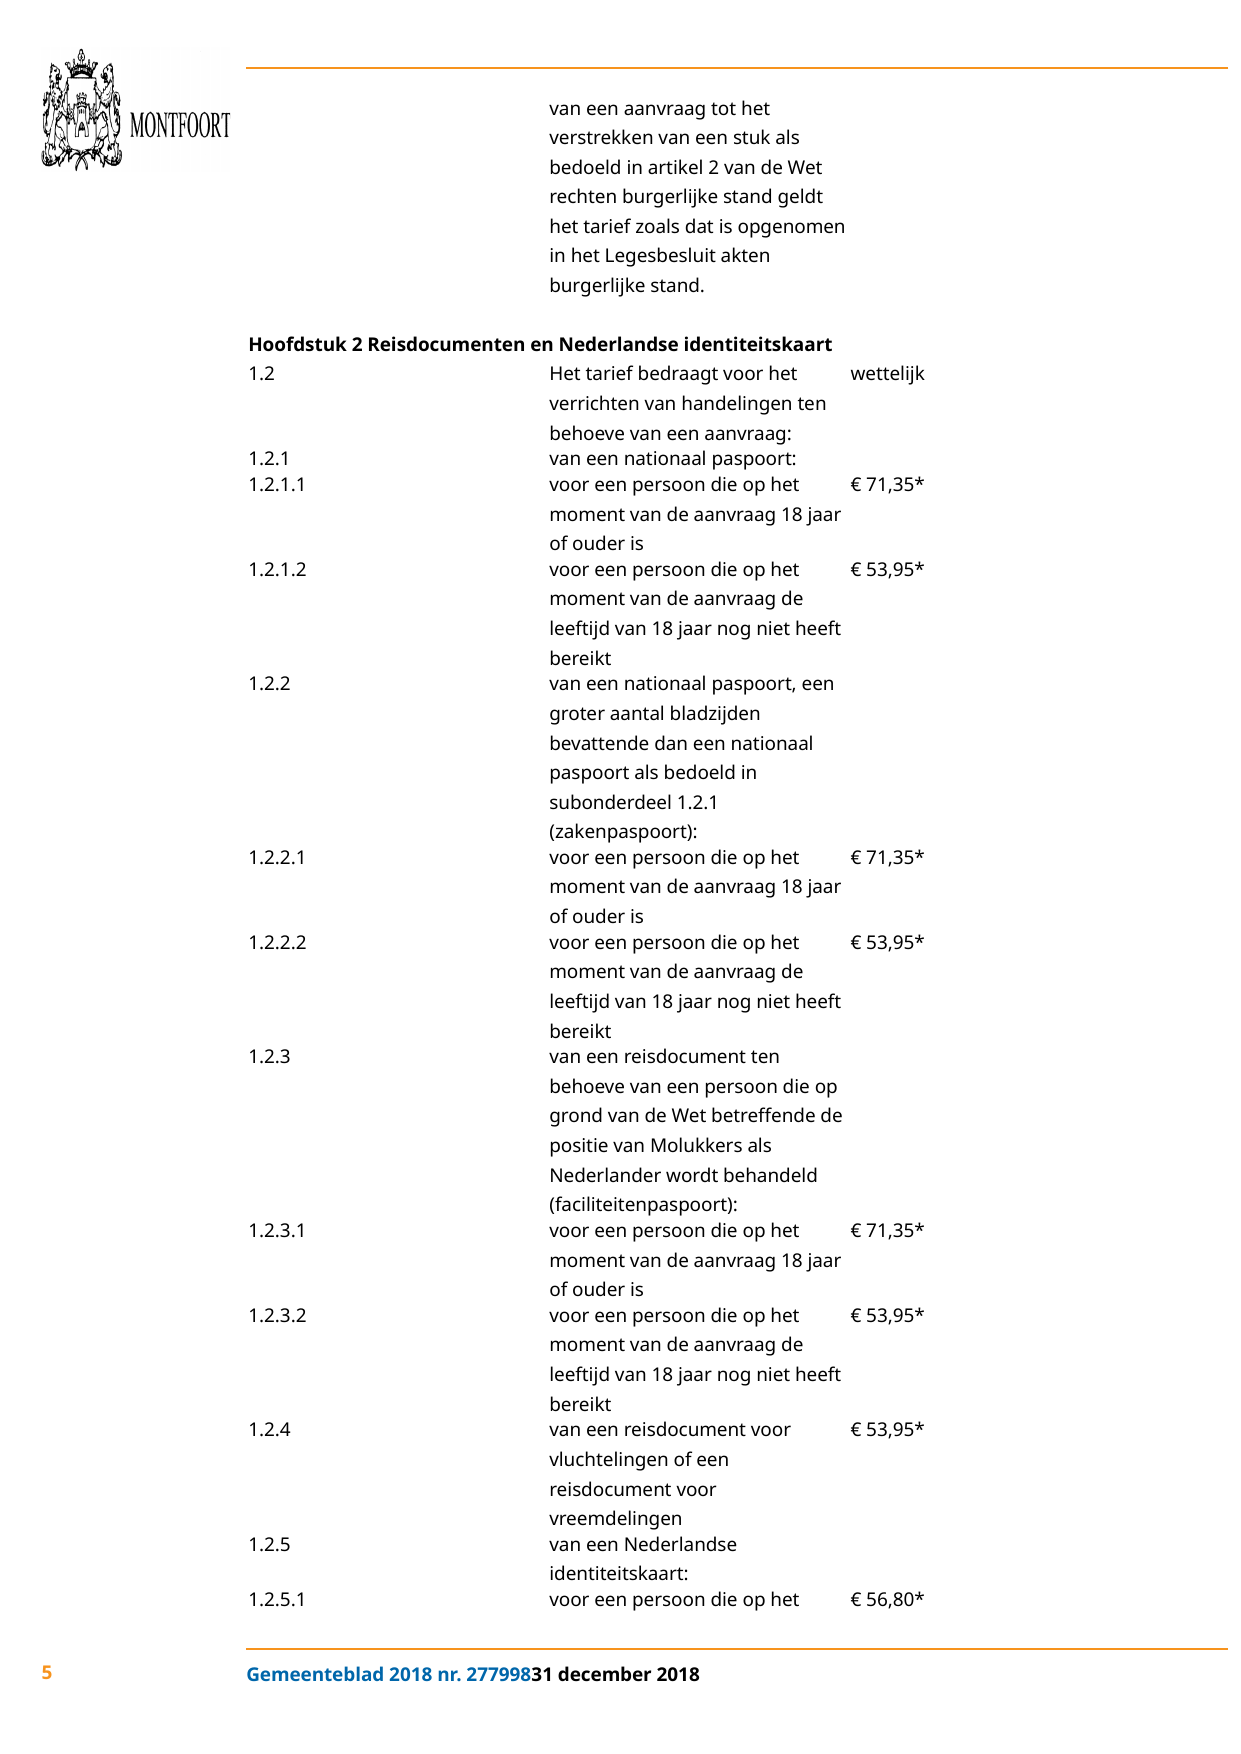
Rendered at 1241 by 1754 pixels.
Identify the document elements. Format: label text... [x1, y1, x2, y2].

table_cell voor een persoon die op het moment van de aanvraag 18 jaar of ouder is [549, 1217, 850, 1302]
table_cell [850, 95, 1152, 298]
table_cell 1.2.2.1 [248, 844, 549, 929]
picture [41, 47, 231, 172]
table_cell 1.2.1 [248, 445, 549, 471]
table_cell [850, 671, 1152, 844]
table_cell voor een persoon die op het moment van de aanvraag de leeftijd van 18 jaar nog niet heeft bereikt [549, 1302, 850, 1417]
table_cell 1.2.4 [248, 1417, 549, 1531]
table_cell € 71,35* [850, 471, 1152, 556]
table_cell 1.2.3.1 [248, 1217, 549, 1302]
table_cell 1.2.1.2 [248, 556, 549, 671]
table_cell [850, 1044, 1152, 1217]
table_cell van een reisdocument ten behoeve van een persoon die op grond van de Wet betreffende de positie van Molukkers als Nederlander wordt behandeld (faciliteitenpaspoort): [549, 1044, 850, 1217]
table_cell [248, 95, 549, 298]
table_cell voor een persoon die op het moment van de aanvraag de leeftijd van 18 jaar nog niet heeft bereikt [549, 556, 850, 671]
table_cell € 71,35* [850, 844, 1152, 929]
table_cell 1.2.1.1 [248, 471, 549, 556]
table_cell 1.2.3.2 [248, 1302, 549, 1417]
table_header Het tarief bedraagt voor het verrichten van handelingen ten behoeve van een aanvraag: [549, 361, 850, 445]
table_cell voor een persoon die op het moment van de aanvraag de leeftijd van 18 jaar nog niet heeft bereikt [549, 929, 850, 1043]
table_cell [850, 445, 1152, 471]
table_cell 1.2.3 [248, 1044, 549, 1217]
table_cell € 53,95* [850, 929, 1152, 1043]
table_cell 1.2.5.1 [248, 1586, 549, 1612]
table_cell voor een persoon die op het [549, 1586, 850, 1612]
table_cell van een Nederlandse identiteitskaart: [549, 1531, 850, 1586]
table_cell 1.2.2.2 [248, 929, 549, 1043]
text Hoofdstuk 2 Reisdocumenten en Nederlandse identiteitskaart [248, 331, 1152, 357]
table_header wettelijk [850, 361, 1152, 445]
table_cell [850, 1531, 1152, 1586]
table_cell € 53,95* [850, 1302, 1152, 1417]
table_header 1.2 [248, 361, 549, 445]
table_cell van een nationaal paspoort, een groter aantal bladzijden bevattende dan een nationaal paspoort als bedoeld in subonderdeel 1.2.1 (zakenpaspoort): [549, 671, 850, 844]
table_cell voor een persoon die op het moment van de aanvraag 18 jaar of ouder is [549, 844, 850, 929]
table_cell 1.2.5 [248, 1531, 549, 1586]
table_cell van een nationaal paspoort: [549, 445, 850, 471]
table_cell van een aanvraag tot het verstrekken van een stuk als bedoeld in artikel 2 van de Wet rechten burgerlijke stand geldt het tarief zoals dat is opgenomen in het Legesbesluit akten burgerlijke stand. [549, 95, 850, 298]
table_cell € 56,80* [850, 1586, 1152, 1612]
table_cell € 53,95* [850, 1417, 1152, 1531]
table_cell 1.2.2 [248, 671, 549, 844]
table_cell van een reisdocument voor vluchtelingen of een reisdocument voor vreemdelingen [549, 1417, 850, 1531]
table_cell € 53,95* [850, 556, 1152, 671]
table_cell voor een persoon die op het moment van de aanvraag 18 jaar of ouder is [549, 471, 850, 556]
table_cell € 71,35* [850, 1217, 1152, 1302]
